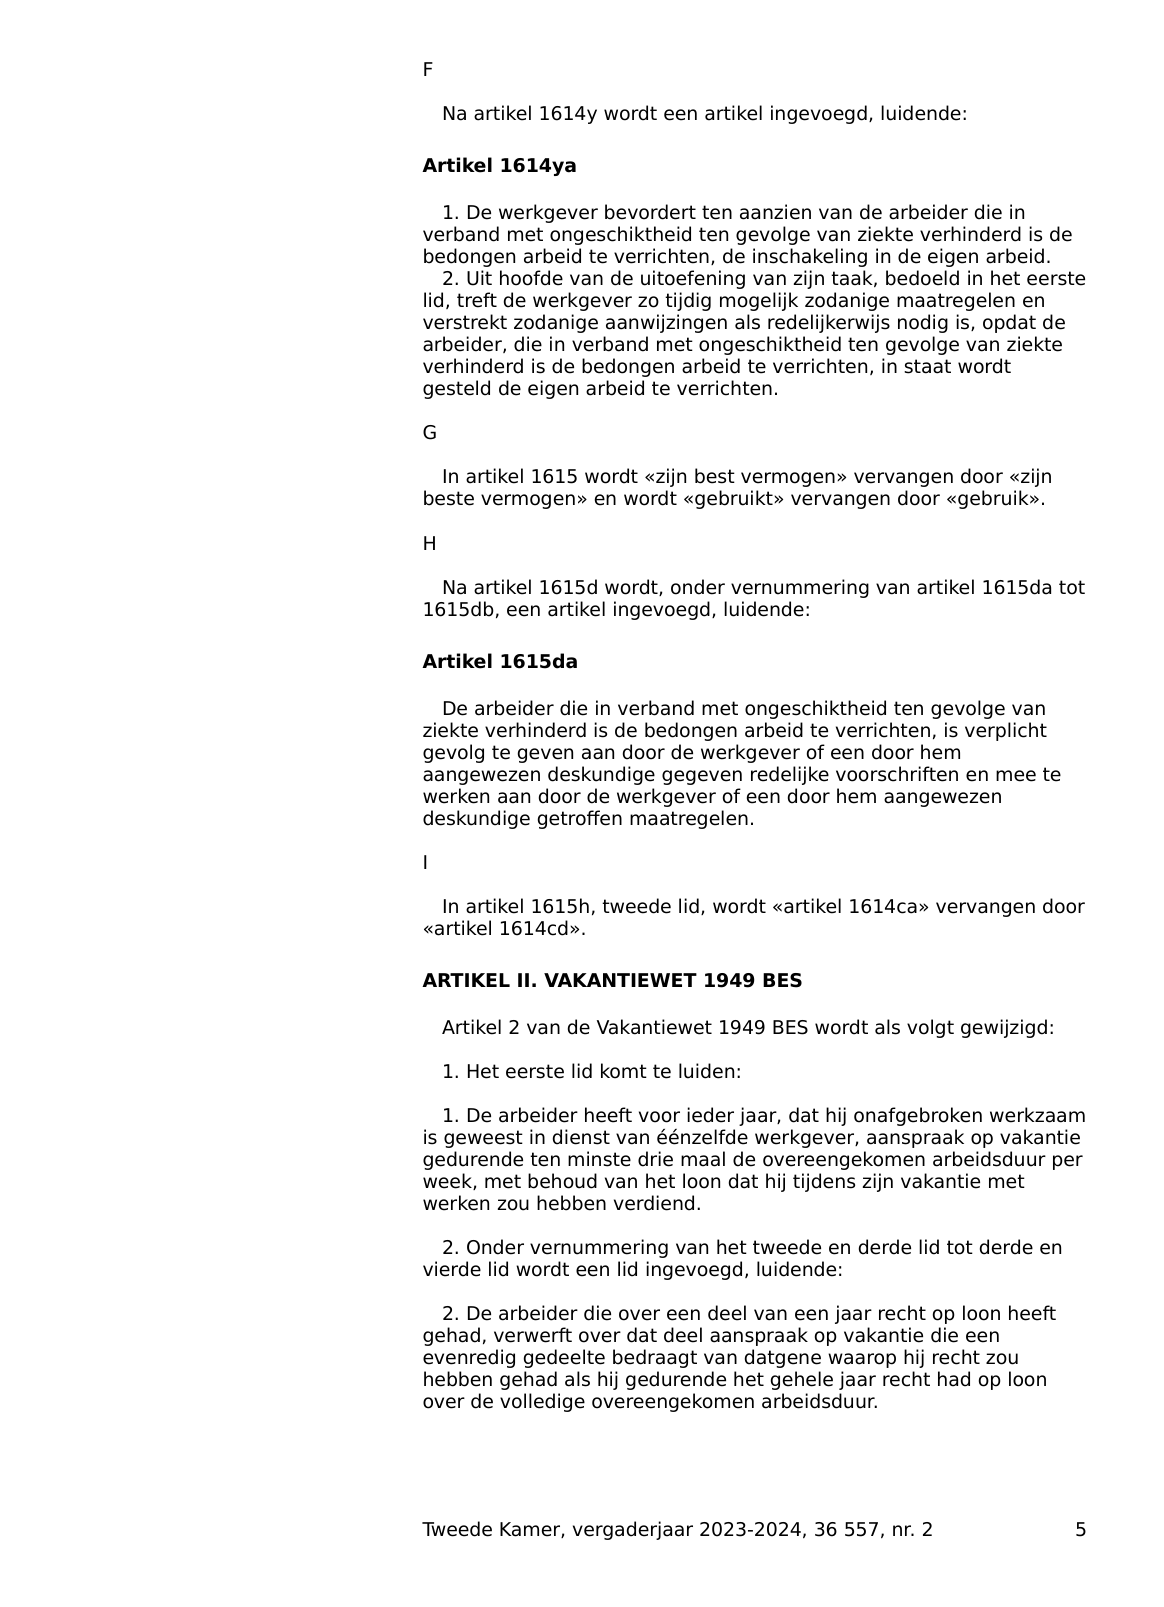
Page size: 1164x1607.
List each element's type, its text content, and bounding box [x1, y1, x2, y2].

text F [422, 59, 1087, 81]
subtitle ARTIKEL II. VAKANTIEWET 1949 BES [422, 970, 1087, 992]
text Artikel 2 van de Vakantiewet 1949 BES wordt als volgt gewijzigd: [422, 1017, 1087, 1039]
text 2. De arbeider die over een deel van een jaar recht op loon heeft gehad, verwerft over dat deel aanspraak op vakantie die een evenredig gedeelte bedraagt van datgene waarop hij recht zou hebben gehad als hij gedurende het gehele jaar recht had op loon over de volledige overeengekomen arbeidsduur. [422, 1303, 1087, 1413]
subtitle Artikel 1614ya [422, 155, 1087, 177]
text In artikel 1615 wordt «zijn best vermogen» vervangen door «zijn beste vermogen» en wordt «gebruikt» vervangen door «gebruik». [422, 466, 1087, 510]
text I [422, 852, 1087, 874]
text In artikel 1615h, tweede lid, wordt «artikel 1614ca» vervangen door «artikel 1614cd». [422, 896, 1087, 940]
text 2. Uit hoofde van de uitoefening van zijn taak, bedoeld in het eerste lid, treft de werkgever zo tijdig mogelijk zodanige maatregelen en verstrekt zodanige aanwijzingen als redelijkerwijs nodig is, opdat de arbeider, die in verband met ongeschiktheid ten gevolge van ziekte verhinderd is de bedongen arbeid te verrichten, in staat wordt gesteld de eigen arbeid te verrichten. [422, 268, 1087, 400]
text H [422, 532, 1087, 554]
text 2. Onder vernummering van het tweede en derde lid tot derde en vierde lid wordt een lid ingevoegd, luidende: [422, 1237, 1087, 1281]
text 1. De arbeider heeft voor ieder jaar, dat hij onafgebroken werkzaam is geweest in dienst van éénzelfde werkgever, aanspraak op vakantie gedurende ten minste drie maal de overeengekomen arbeidsduur per week, met behoud van het loon dat hij tijdens zijn vakantie met werken zou hebben verdiend. [422, 1105, 1087, 1215]
text 1. De werkgever bevordert ten aanzien van de arbeider die in verband met ongeschiktheid ten gevolge van ziekte verhinderd is de bedongen arbeid te verrichten, de inschakeling in de eigen arbeid. [422, 202, 1087, 268]
text Na artikel 1615d wordt, onder vernummering van artikel 1615da tot 1615db, een artikel ingevoegd, luidende: [422, 577, 1087, 621]
subtitle Artikel 1615da [422, 651, 1087, 673]
text G [422, 422, 1087, 444]
text De arbeider die in verband met ongeschiktheid ten gevolge van ziekte verhinderd is de bedongen arbeid te verrichten, is verplicht gevolg te geven aan door de werkgever of een door hem aangewezen deskundige gegeven redelijke voorschriften en mee te werken aan door de werkgever of een door hem aangewezen deskundige getroffen maatregelen. [422, 698, 1087, 829]
text 1. Het eerste lid komt te luiden: [422, 1061, 1087, 1083]
text Na artikel 1614y wordt een artikel ingevoegd, luidende: [422, 103, 1087, 125]
